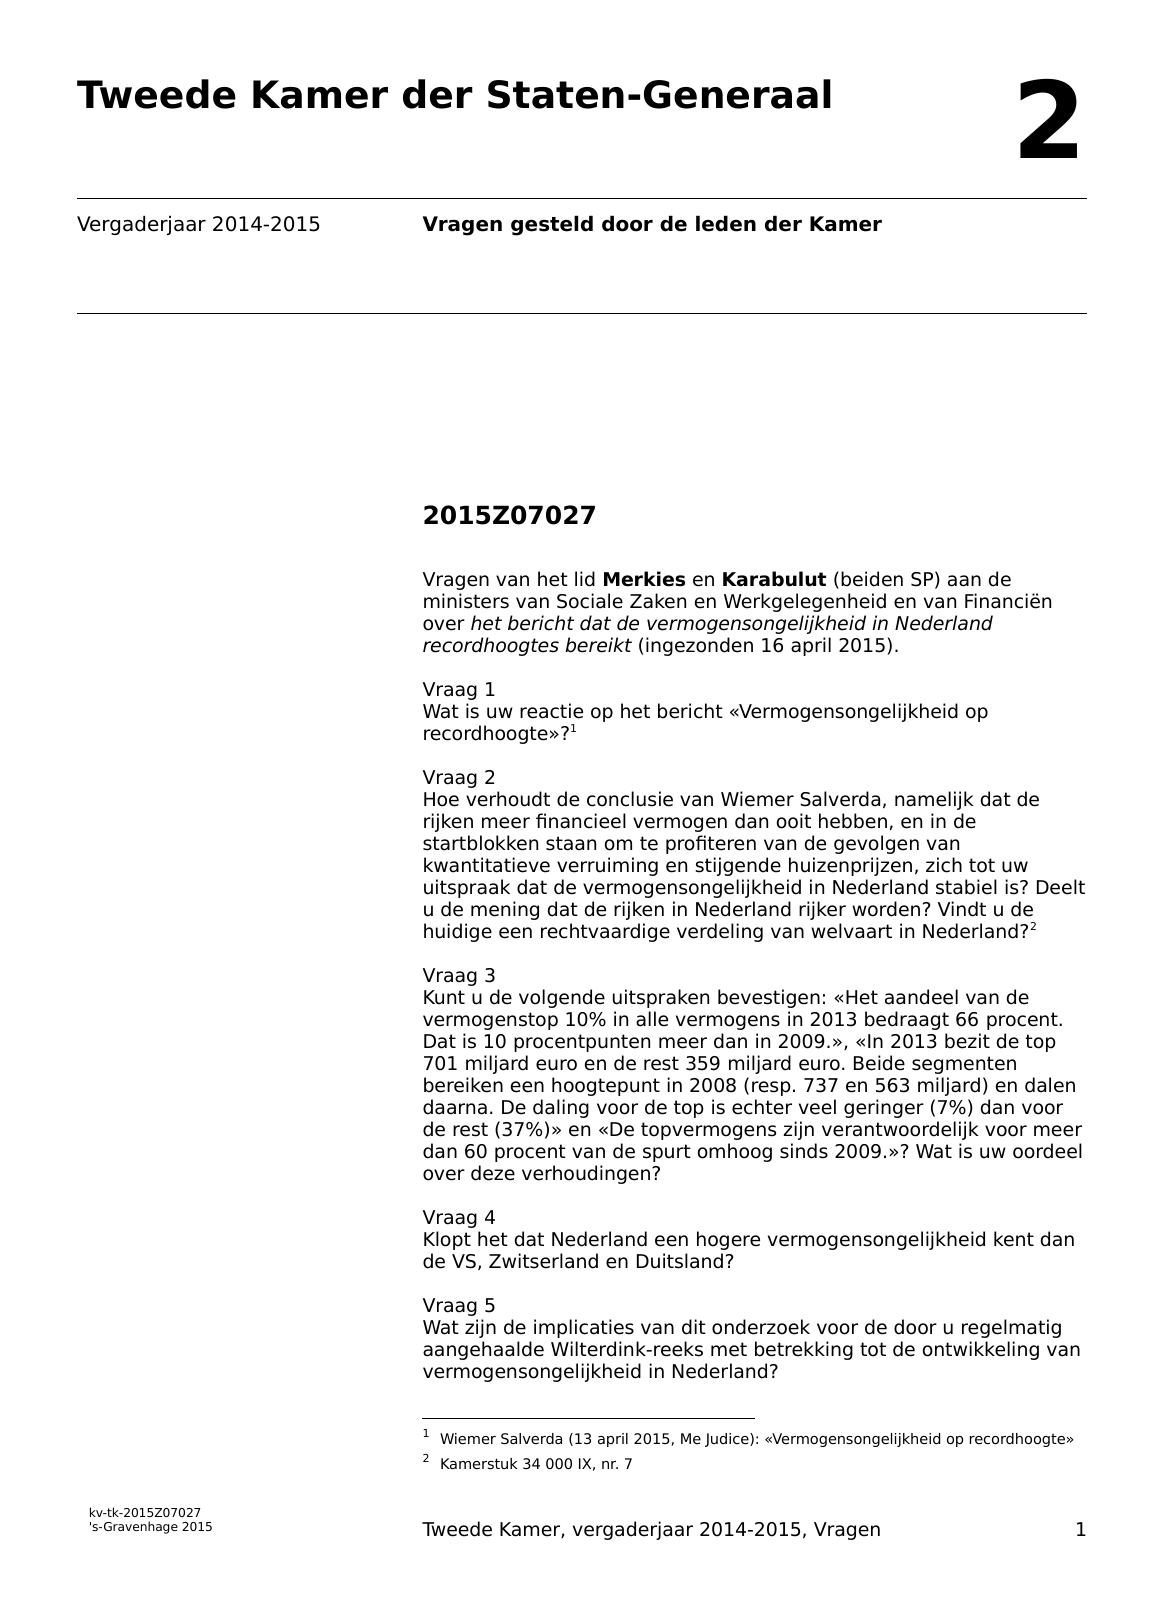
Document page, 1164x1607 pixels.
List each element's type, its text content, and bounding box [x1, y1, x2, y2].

text 's-Gravenhage 2015 [88, 1520, 323, 1534]
table_cell Vragen gesteld door de leden der Kamer [422, 199, 1087, 313]
text Kamerstuk 34 000 IX, nr. 7 [422, 1452, 1087, 1474]
text Vragen van het lid Merkies en Karabulut (beiden SP) aan de ministers van Sociale Zaken en Werkgelegenheid en van Financiën over het bericht dat de vermogensongelijkheid in Nederland recordhoogtes bereikt (ingezonden 16 april 2015). [422, 569, 1087, 657]
text Vraag 5 [422, 1295, 1087, 1317]
text 2015Z07027 [422, 501, 1087, 531]
text Kunt u de volgende uitspraken bevestigen: «Het aandeel van de vermogenstop 10% in alle vermogens in 2013 bedraagt 66 procent. Dat is 10 procentpunten meer dan in 2009.», «In 2013 bezit de top 701 miljard euro en de rest 359 miljard euro. Beide segmenten bereiken een hoogtepunt in 2008 (resp. 737 en 563 miljard) en dalen daarna. De daling voor de top is echter veel geringer (7%) dan voor de rest (37%)» en «De topvermogens zijn verantwoordelijk voor meer dan 60 procent van de spurt omhoog sinds 2009.»? Wat is uw oordeel over deze verhoudingen? [422, 987, 1087, 1185]
table_cell Vergaderjaar 2014-2015 [77, 199, 422, 313]
text Klopt het dat Nederland een hogere vermogensongelijkheid kent dan de VS, Zwitserland en Duitsland? [422, 1229, 1087, 1273]
text Vraag 2 [422, 767, 1087, 789]
table_header Tweede Kamer der Staten-Generaal [77, 59, 886, 198]
text Wat zijn de implicaties van dit onderzoek voor de door u regelmatig aangehaalde Wilterdink-reeks met betrekking tot de ontwikkeling van vermogensongelijkheid in Nederland? [422, 1317, 1087, 1383]
table_header 2 [886, 59, 1087, 198]
text Vraag 4 [422, 1207, 1087, 1229]
text Wiemer Salverda (13 april 2015, Me Judice): «Vermogensongelijkheid op recordhoogte» [422, 1427, 1087, 1449]
text Vraag 3 [422, 965, 1087, 987]
text Hoe verhoudt de conclusie van Wiemer Salverda, namelijk dat de rijken meer financieel vermogen dan ooit hebben, en in de startblokken staan om te profiteren van de gevolgen van kwantitatieve verruiming en stijgende huizenprijzen, zich tot uw uitspraak dat de vermogensongelijkheid in Nederland stabiel is? Deelt u de mening dat de rijken in Nederland rijker worden? Vindt u de huidige een rechtvaardige verdeling van welvaart in Nederland? [422, 789, 1087, 943]
text kv-tk-2015Z07027 [88, 1506, 323, 1520]
text Wat is uw reactie op het bericht «Vermogensongelijkheid op recordhoogte»? [422, 701, 1087, 745]
text Vraag 1 [422, 679, 1087, 701]
